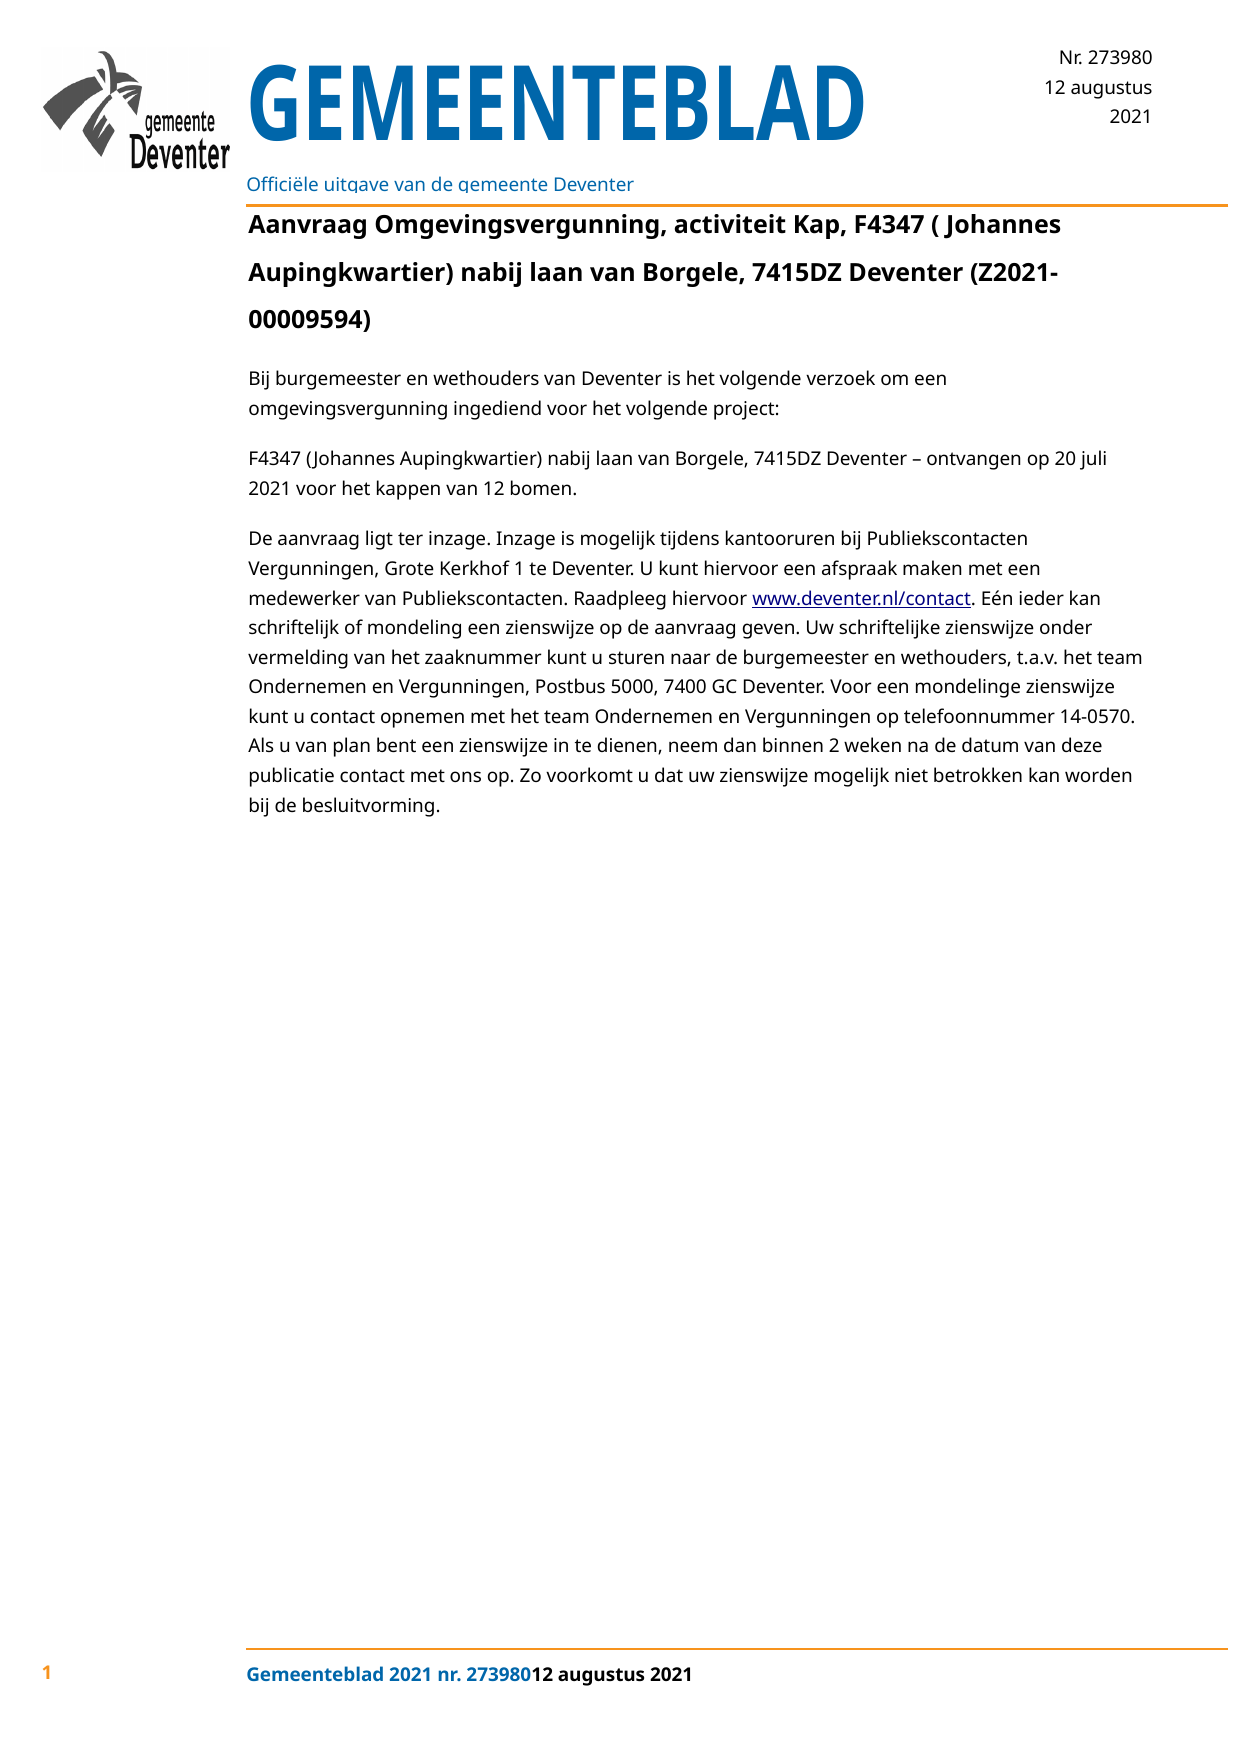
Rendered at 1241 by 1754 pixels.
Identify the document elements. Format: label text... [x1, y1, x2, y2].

text Aanvraag Omgevingsvergunning, activiteit Kap, F4347 ( Johannes Aupingkwartier) nabij laan van Borgele, 7415DZ Deventer (Z2021-00009594) [248, 207, 1152, 336]
text F4347 (Johannes Aupingkwartier) nabij laan van Borgele, 7415DZ Deventer – ontvangen op 20 juli 2021 voor het kappen van 12 bomen. [248, 446, 1152, 501]
text De aanvraag ligt ter inzage. Inzage is mogelijk tijdens kantooruren bij Publiekscontacten Vergunningen, Grote Kerkhof 1 te Deventer. U kunt hiervoor een afspraak maken met een medewerker van Publiekscontacten. Raadpleeg hiervoor www.deventer.nl/contact. Eén ieder kan schriftelijk of mondeling een zienswijze op de aanvraag geven. Uw schriftelijke zienswijze onder vermelding van het zaaknummer kunt u sturen naar de burgemeester en wethouders, t.a.v. het team Ondernemen en Vergunningen, Postbus 5000, 7400 GC Deventer. Voor een mondelinge zienswijze kunt u contact opnemen met het team Ondernemen en Vergunningen op telefoonnummer 14-0570. Als u van plan bent een zienswijze in te dienen, neem dan binnen 2 weken na de datum van deze publicatie contact met ons op. Zo voorkomt u dat uw zienswijze mogelijk niet betrokken kan worden bij de besluitvorming. [248, 526, 1152, 817]
picture [41, 47, 231, 172]
text Bij burgemeester en wethouders van Deventer is het volgende verzoek om een omgevingsvergunning ingediend voor het volgende project: [248, 366, 1152, 421]
